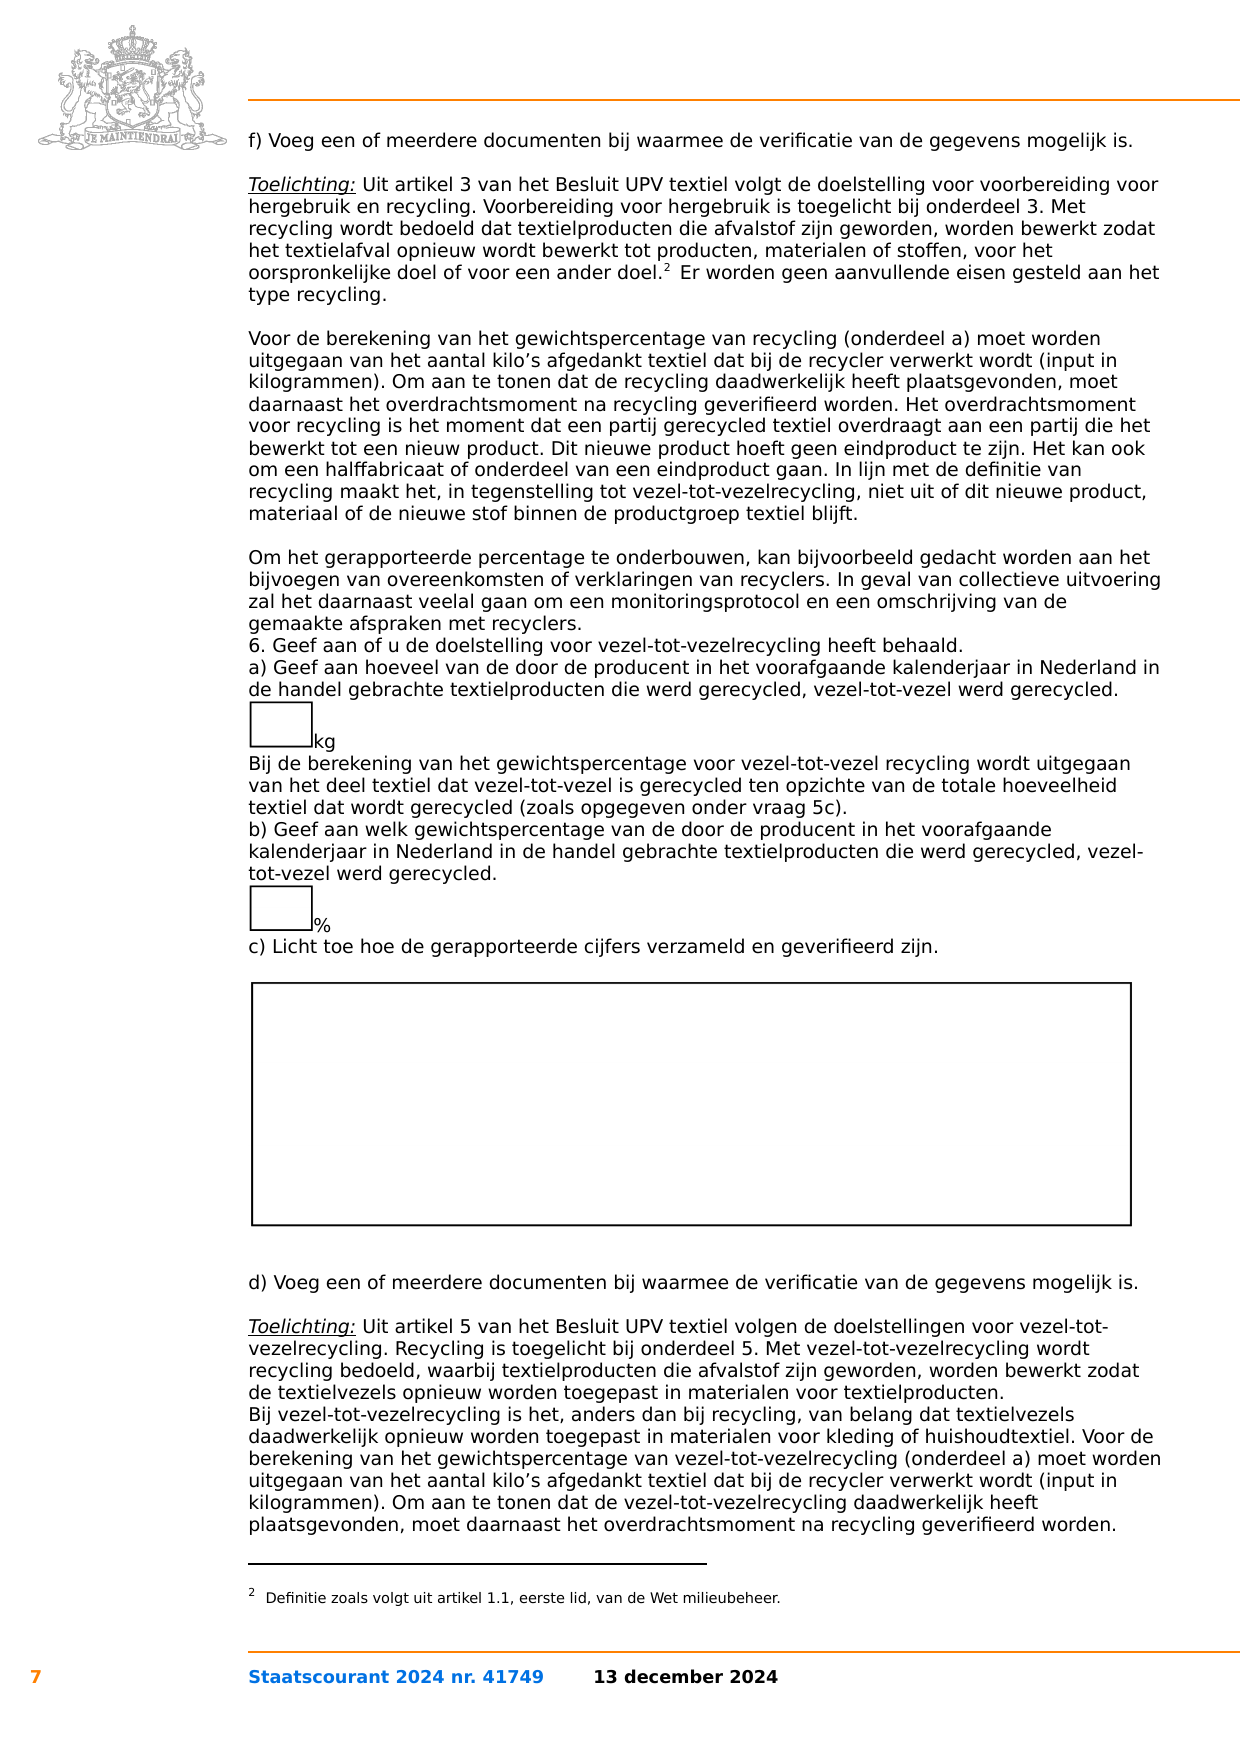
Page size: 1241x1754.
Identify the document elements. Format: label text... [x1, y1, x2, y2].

text 6. Geef aan of u de doelstelling voor vezel-tot-vezelrecycling heeft behaald. [248, 635, 1163, 657]
picture [248, 884, 313, 932]
picture [38, 25, 227, 150]
text d) Voeg een of meerdere documenten bij waarmee de verificatie van de gegevens mogelijk is. [248, 1272, 1163, 1294]
text kg [248, 701, 1163, 753]
text Bij vezel-tot-vezelrecycling is het, anders dan bij recycling, van belang dat textielvezels daadwerkelijk opnieuw worden toegepast in materialen voor kleding of huishoudtextiel. Voor de berekening van het gewichtspercentage van vezel-tot-vezelrecycling (onderdeel a) moet worden uitgegaan van het aantal kilo’s afgedankt textiel dat bij de recycler verwerkt wordt (input in kilogrammen). Om aan te tonen dat de vezel-tot-vezelrecycling daadwerkelijk heeft plaatsgevonden, moet daarnaast het overdrachtsmoment na recycling geverifieerd worden. [248, 1404, 1163, 1536]
text a) Geef aan hoeveel van de door de producent in het voorafgaande kalenderjaar in Nederland in de handel gebrachte textielproducten die werd gerecycled, vezel-tot-vezel werd gerecycled. [248, 657, 1163, 701]
text Om het gerapporteerde percentage te onderbouwen, kan bijvoorbeeld gedacht worden aan het bijvoegen van overeenkomsten of verklaringen van recyclers. In geval van collectieve uitvoering zal het daarnaast veelal gaan om een monitoringsprotocol en een omschrijving van de gemaakte afspraken met recyclers. [248, 547, 1163, 635]
text % [248, 885, 1163, 936]
text Bij de berekening van het gewichtspercentage voor vezel-tot-vezel recycling wordt uitgegaan van het deel textiel dat vezel-tot-vezel is gerecycled ten opzichte van de totale hoeveelheid textiel dat wordt gerecycled (zoals opgegeven onder vraag 5c). [248, 753, 1163, 819]
text b) Geef aan welk gewichtspercentage van de door de producent in het voorafgaande kalenderjaar in Nederland in de handel gebrachte textielproducten die werd gerecycled, vezel-tot-vezel werd gerecycled. [248, 819, 1163, 885]
text c) Licht toe hoe de gerapporteerde cijfers verzameld en geverifieerd zijn. [248, 936, 1163, 958]
text f) Voeg een of meerdere documenten bij waarmee de verificatie van de gegevens mogelijk is. [248, 130, 1163, 152]
picture [248, 980, 1134, 1229]
text Toelichting: Uit artikel 3 van het Besluit UPV textiel volgt de doelstelling voor voorbereiding voor hergebruik en recycling. Voorbereiding voor hergebruik is toegelicht bij onderdeel 3. Met recycling wordt bedoeld dat textielproducten die afvalstof zijn geworden, worden bewerkt zodat het textielafval opnieuw wordt bewerkt tot producten, materialen of stoffen, voor het oorspronkelijke doel of voor een ander doel. Er worden geen aanvullende eisen gesteld aan het type recycling. [248, 174, 1163, 306]
text Definitie zoals volgt uit artikel 1.1, eerste lid, van de Wet milieubeheer. [248, 1586, 1163, 1608]
text Voor de berekening van het gewichtspercentage van recycling (onderdeel a) moet worden uitgegaan van het aantal kilo’s afgedankt textiel dat bij de recycler verwerkt wordt (input in kilogrammen). Om aan te tonen dat de recycling daadwerkelijk heeft plaatsgevonden, moet daarnaast het overdrachtsmoment na recycling geverifieerd worden. Het overdrachtsmoment voor recycling is het moment dat een partij gerecycled textiel overdraagt aan een partij die het bewerkt tot een nieuw product. Dit nieuwe product hoeft geen eindproduct te zijn. Het kan ook om een halffabricaat of onderdeel van een eindproduct gaan. In lijn met de definitie van recycling maakt het, in tegenstelling tot vezel-tot-vezelrecycling, niet uit of dit nieuwe product, materiaal of de nieuwe stof binnen de productgroep textiel blijft. [248, 327, 1163, 525]
picture [248, 701, 313, 749]
text Toelichting: Uit artikel 5 van het Besluit UPV textiel volgen de doelstellingen voor vezel-tot-vezelrecycling. Recycling is toegelicht bij onderdeel 5. Met vezel-tot-vezelrecycling wordt recycling bedoeld, waarbij textielproducten die afvalstof zijn geworden, worden bewerkt zodat de textielvezels opnieuw worden toegepast in materialen voor textielproducten. [248, 1316, 1163, 1404]
